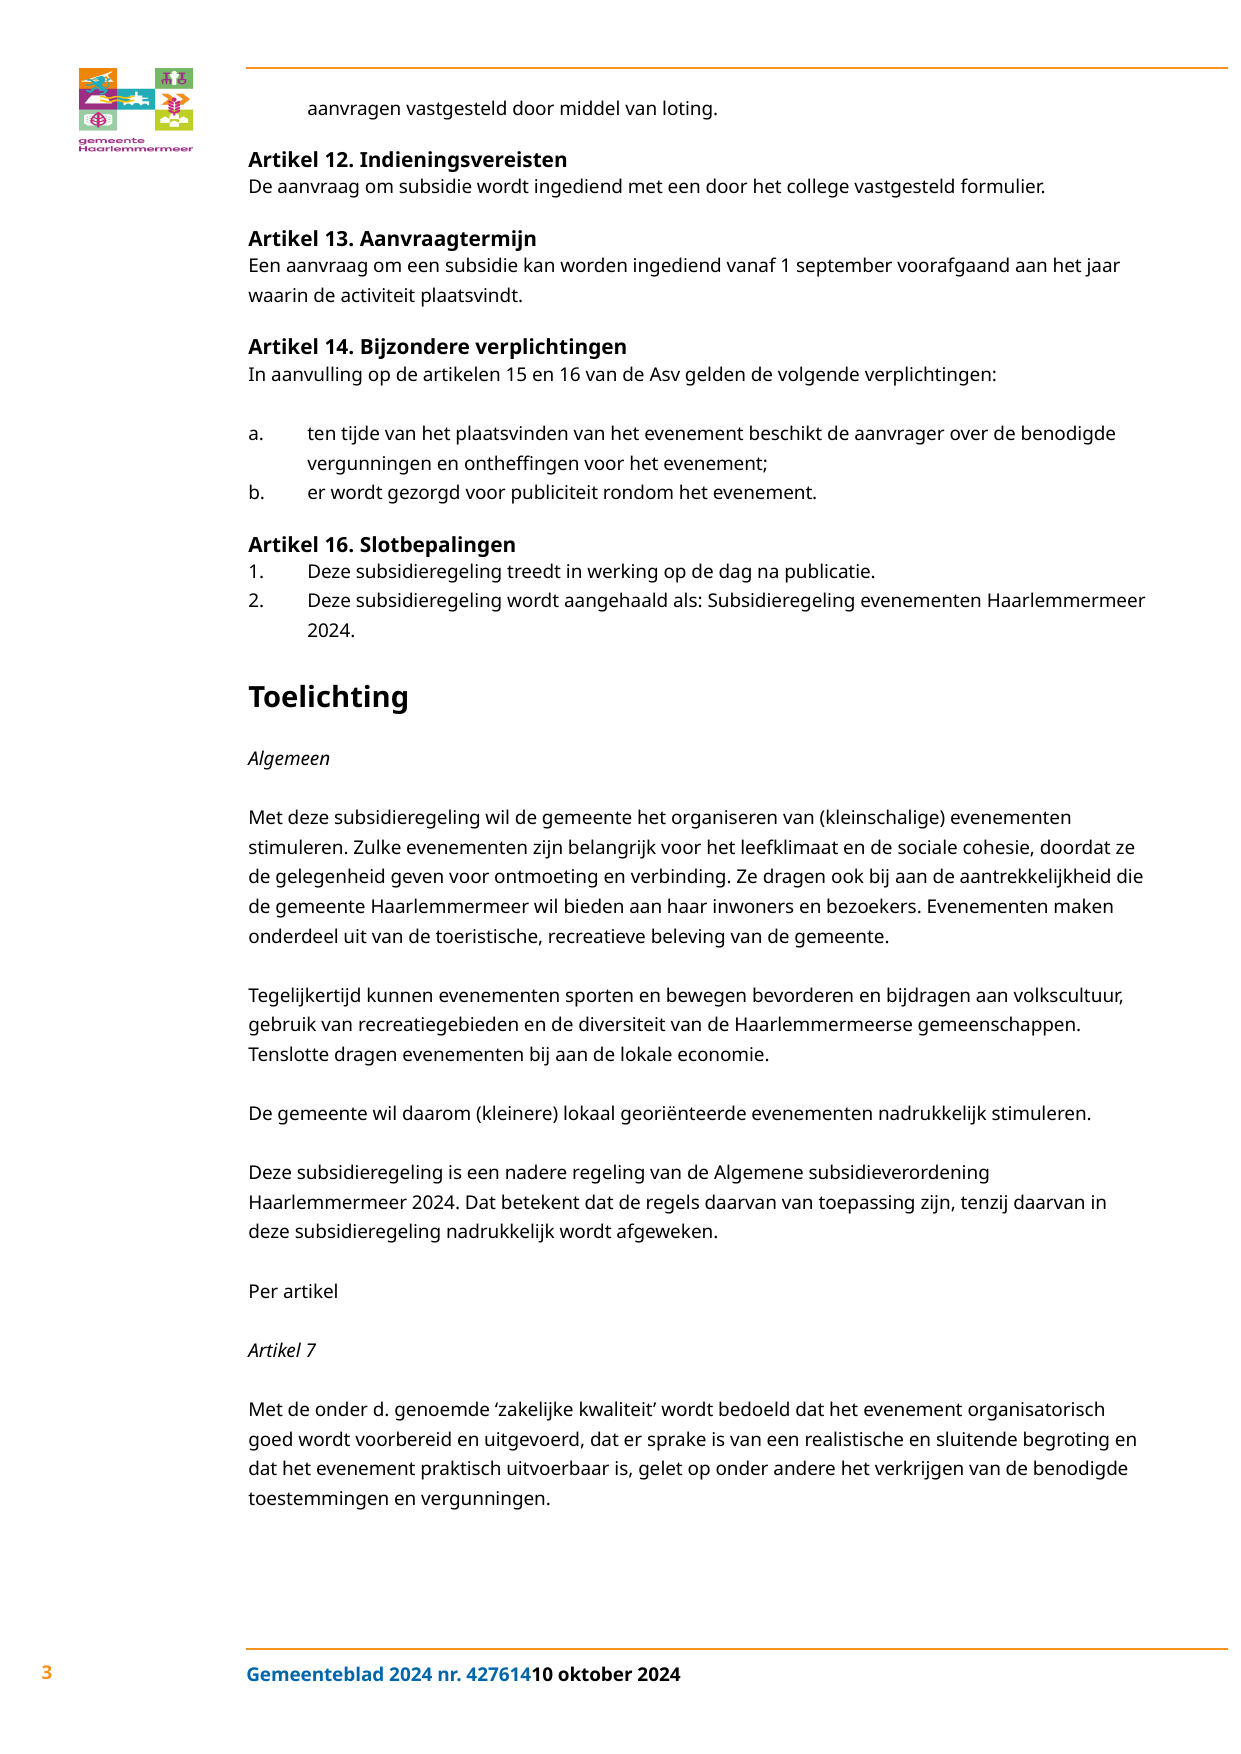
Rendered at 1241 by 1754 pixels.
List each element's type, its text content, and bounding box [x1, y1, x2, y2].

list Deze subsidieregeling treedt in werking op de dag na publicatie. [248, 558, 1152, 584]
text Deze subsidieregeling is een nadere regeling van de Algemene subsidieverordening Haarlemmermeer 2024. Dat betekent dat de regels daarvan van toepassing zijn, tenzij daarvan in deze subsidieregeling nadrukkelijk wordt afgeweken. [248, 1159, 1152, 1244]
text Een aanvraag om een subsidie kan worden ingediend vanaf 1 september voorafgaand aan het jaar waarin de activiteit plaatsvindt. [248, 252, 1152, 308]
text De aanvraag om subsidie wordt ingediend met een door het college vastgesteld formulier. [248, 174, 1152, 199]
text Artikel 7 [248, 1337, 1152, 1363]
text Toelichting [248, 676, 1152, 716]
list Deze subsidieregeling wordt aangehaald als: Subsidieregeling evenementen Haarlemmermeer 2024. [248, 588, 1152, 643]
list er wordt gezorgd voor publiciteit rondom het evenement. [248, 479, 1152, 505]
text In aanvulling op de artikelen 15 en 16 van de Asv gelden de volgende verplichtingen: [248, 361, 1152, 387]
text De gemeente wil daarom (kleinere) lokaal georiënteerde evenementen nadrukkelijk stimuleren. [248, 1100, 1152, 1126]
text Tegelijkertijd kunnen evenementen sporten en bewegen bevorderen en bijdragen aan volkscultuur, gebruik van recreatiegebieden en de diversiteit van de Haarlemmermeerse gemeenschappen. Tenslotte dragen evenementen bij aan de lokale economie. [248, 982, 1152, 1067]
text Algemeen [248, 745, 1152, 771]
text Artikel 16. Slotbepalingen [248, 530, 1152, 558]
text Per artikel [248, 1278, 1152, 1303]
text Artikel 12. Indieningsvereisten [248, 145, 1152, 174]
list aanvragen vastgesteld door middel van loting. [248, 95, 1152, 121]
text Met deze subsidieregeling wil de gemeente het organiseren van (kleinschalige) evenementen stimuleren. Zulke evenementen zijn belangrijk voor het leefklimaat en de sociale cohesie, doordat ze de gelegenheid geven voor ontmoeting en verbinding. Ze dragen ook bij aan de aantrekkelijkheid die de gemeente Haarlemmermeer wil bieden aan haar inwoners en bezoekers. Evenementen maken onderdeel uit van de toeristische, recreatieve beleving van de gemeente. [248, 804, 1152, 948]
text Artikel 13. Aanvraagtermijn [248, 224, 1152, 252]
list ten tijde van het plaatsvinden van het evenement beschikt de aanvrager over de benodigde vergunningen en ontheffingen voor het evenement; [248, 420, 1152, 475]
text Met de onder d. genoemde ‘zakelijke kwaliteit’ wordt bedoeld dat het evenement organisatorisch goed wordt voorbereid en uitgevoerd, dat er sprake is van een realistische en sluitende begroting en dat het evenement praktisch uitvoerbaar is, gelet op onder andere het verkrijgen van de benodigde toestemmingen en vergunningen. [248, 1396, 1152, 1511]
picture [41, 47, 231, 172]
text Artikel 14. Bijzondere verplichtingen [248, 332, 1152, 361]
